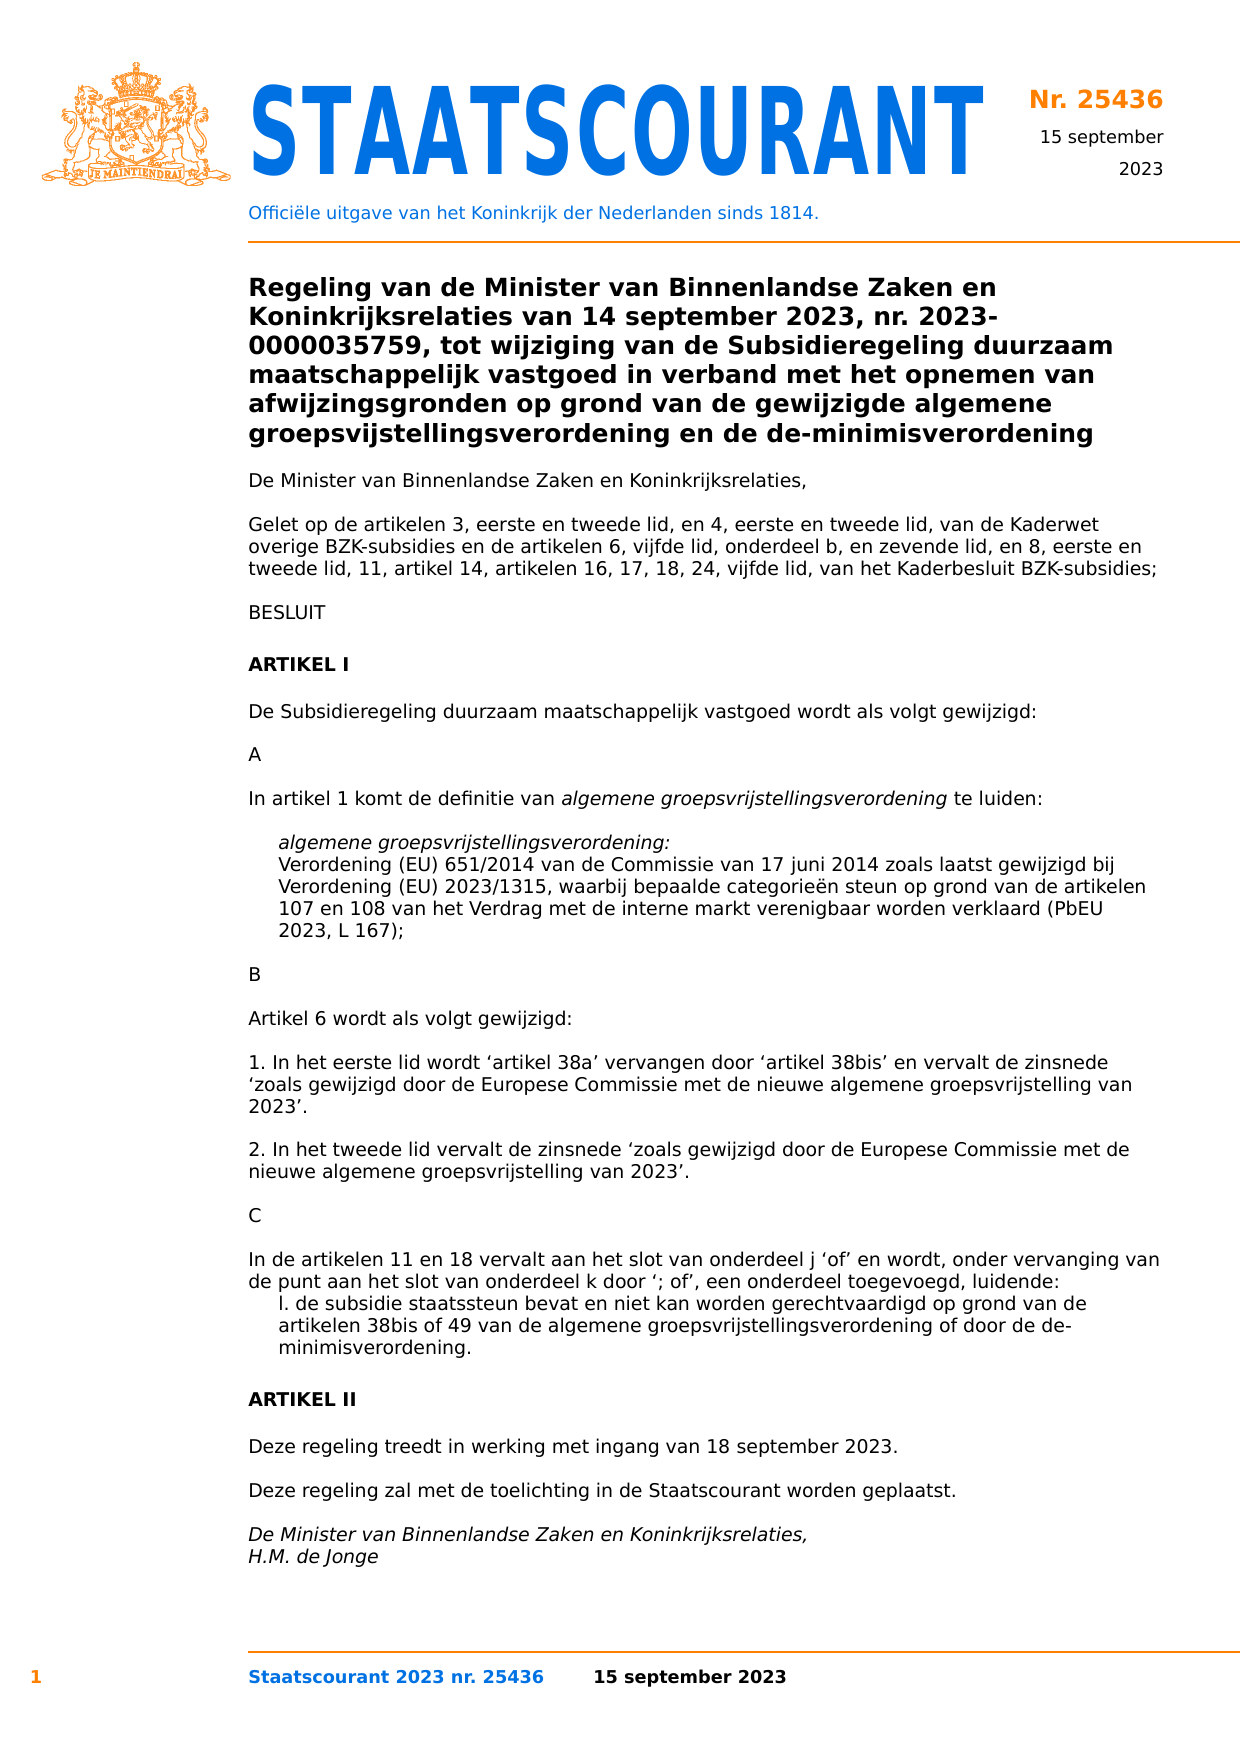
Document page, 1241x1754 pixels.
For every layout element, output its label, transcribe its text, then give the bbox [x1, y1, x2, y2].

subtitle ARTIKEL II [248, 1389, 1163, 1411]
subtitle ARTIKEL I [248, 653, 1163, 676]
text A [248, 744, 1163, 766]
table_cell 2023 [998, 153, 1240, 203]
text B [248, 964, 1163, 986]
table_header Nr. 25436 [998, 62, 1240, 121]
table_cell 15 september [998, 121, 1240, 153]
table_header STAATSCOURANT [248, 62, 998, 203]
text 1. In het eerste lid wordt ‘artikel 38a’ vervangen door ‘artikel 38bis’ en vervalt de zinsnede ‘zoals gewijzigd door de Europese Commissie met de nieuwe algemene groepsvrijstelling van 2023’. [248, 1052, 1163, 1117]
text Artikel 6 wordt als volgt gewijzigd: [248, 1008, 1163, 1030]
text Verordening (EU) 651/2014 van de Commissie van 17 juni 2014 zoals laatst gewijzigd bij Verordening (EU) 2023/1315, waarbij bepaalde categorieën steun op grond van de artikelen 107 en 108 van het Verdrag met de interne markt verenigbaar worden verklaard (PbEU 2023, L 167); [278, 854, 1163, 942]
text BESLUIT [248, 602, 1163, 623]
text algemene groepsvrijstellingsverordening: [278, 832, 1163, 854]
table_header [25, 62, 248, 241]
text Deze regeling treedt in werking met ingang van 18 september 2023. [248, 1436, 1163, 1458]
text De Minister van Binnenlandse Zaken en Koninkrijksrelaties, H.M. de Jonge [248, 1524, 1163, 1568]
subtitle Regeling van de Minister van Binnenlandse Zaken en Koninkrijksrelaties van 14 september 2023, nr. 2023-0000035759, tot wijziging van de Subsidieregeling duurzaam maatschappelijk vastgoed in verband met het opnemen van afwijzingsgronden op grond van de gewijzigde algemene groepsvijstellingsverordening en de de-minimisverordening [248, 273, 1163, 448]
text De Subsidieregeling duurzaam maatschappelijk vastgoed wordt als volgt gewijzigd: [248, 701, 1163, 722]
text l. de subsidie staatssteun bevat en niet kan worden gerechtvaardigd op grond van de artikelen 38bis of 49 van de algemene groepsvrijstellingsverordening of door de de-minimisverordening. [278, 1293, 1163, 1359]
text Gelet op de artikelen 3, eerste en tweede lid, en 4, eerste en tweede lid, van de Kaderwet overige BZK-subsidies en de artikelen 6, vijfde lid, onderdeel b, en zevende lid, en 8, eerste en tweede lid, 11, artikel 14, artikelen 16, 17, 18, 24, vijfde lid, van het Kaderbesluit BZK-subsidies; [248, 514, 1163, 580]
text In artikel 1 komt de definitie van algemene groepsvrijstellingsverordening te luiden: [248, 788, 1163, 810]
text De Minister van Binnenlandse Zaken en Koninkrijksrelaties, [248, 470, 1163, 492]
table_cell Officiële uitgave van het Koninkrijk der Nederlanden sinds 1814. [248, 203, 1240, 241]
text Deze regeling zal met de toelichting in de Staatscourant worden geplaatst. [248, 1480, 1163, 1502]
picture [41, 62, 231, 186]
text In de artikelen 11 en 18 vervalt aan het slot van onderdeel j ‘of’ en wordt, onder vervanging van de punt aan het slot van onderdeel k door ‘; of’, een onderdeel toegevoegd, luidende: [248, 1249, 1163, 1293]
text 2. In het tweede lid vervalt de zinsnede ‘zoals gewijzigd door de Europese Commissie met de nieuwe algemene groepsvrijstelling van 2023’. [248, 1139, 1163, 1183]
text C [248, 1205, 1163, 1227]
